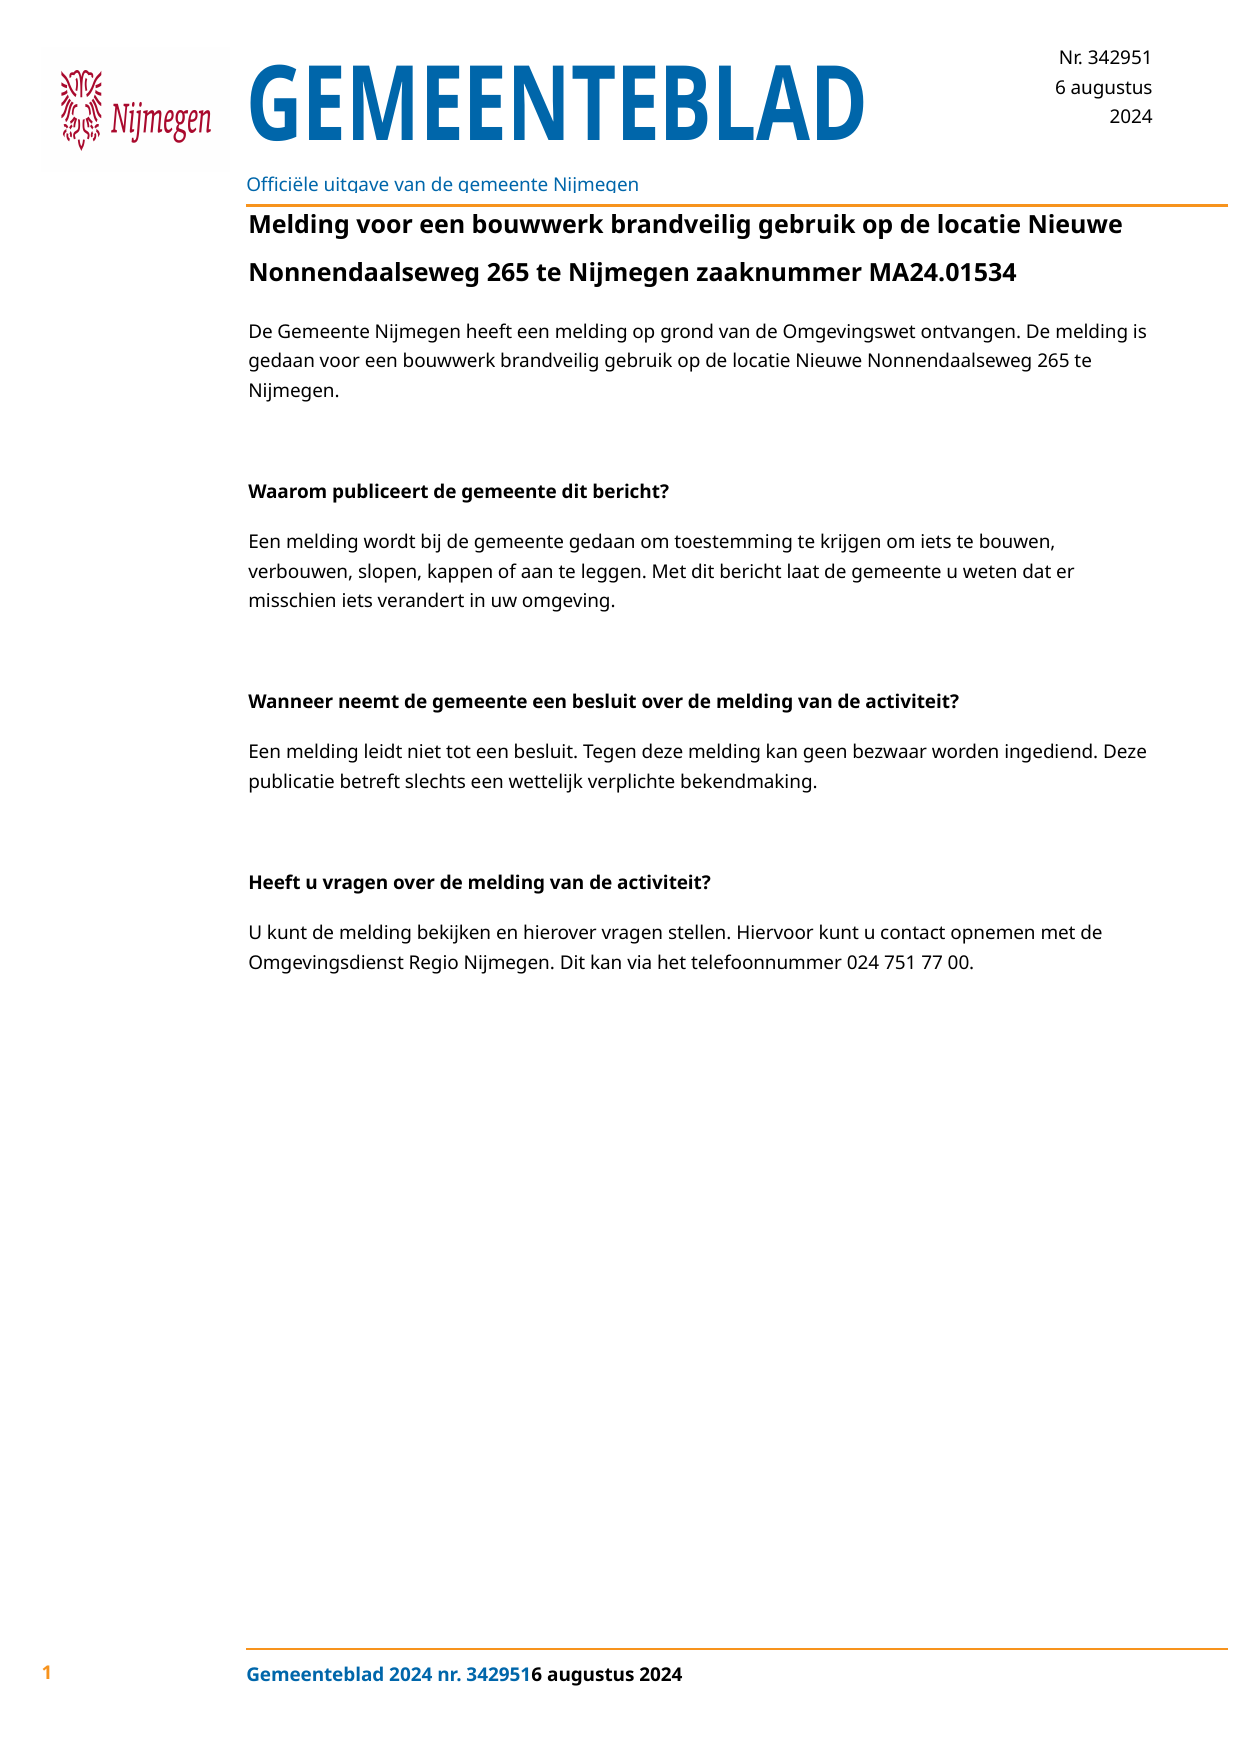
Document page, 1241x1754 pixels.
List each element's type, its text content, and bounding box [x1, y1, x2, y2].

text U kunt de melding bekijken en hierover vragen stellen. Hiervoor kunt u contact opnemen met de Omgevingsdienst Regio Nijmegen. Dit kan via het telefoonnummer 024 751 77 00. [248, 919, 1152, 975]
text Wanneer neemt de gemeente een besluit over de melding van de activiteit? [248, 688, 1152, 714]
text De Gemeente Nijmegen heeft een melding op grond van de Omgevingswet ontvangen. De melding is gedaan voor een bouwwerk brandveilig gebruik op de locatie Nieuwe Nonnendaalseweg 265 te Nijmegen. [248, 318, 1152, 403]
picture [41, 47, 231, 172]
text Waarom publiceert de gemeente dit bericht? [248, 478, 1152, 504]
text Melding voor een bouwwerk brandveilig gebruik op de locatie Nieuwe Nonnendaalseweg 265 te Nijmegen zaaknummer MA24.01534 [248, 207, 1152, 288]
text Een melding leidt niet tot een besluit. Tegen deze melding kan geen bezwaar worden ingediend. Deze publicatie betreft slechts een wettelijk verplichte bekendmaking. [248, 739, 1152, 794]
text Heeft u vragen over de melding van de activiteit? [248, 869, 1152, 895]
text Een melding wordt bij de gemeente gedaan om toestemming te krijgen om iets te bouwen, verbouwen, slopen, kappen of aan te leggen. Met dit bericht laat de gemeente u weten dat er misschien iets verandert in uw omgeving. [248, 528, 1152, 613]
